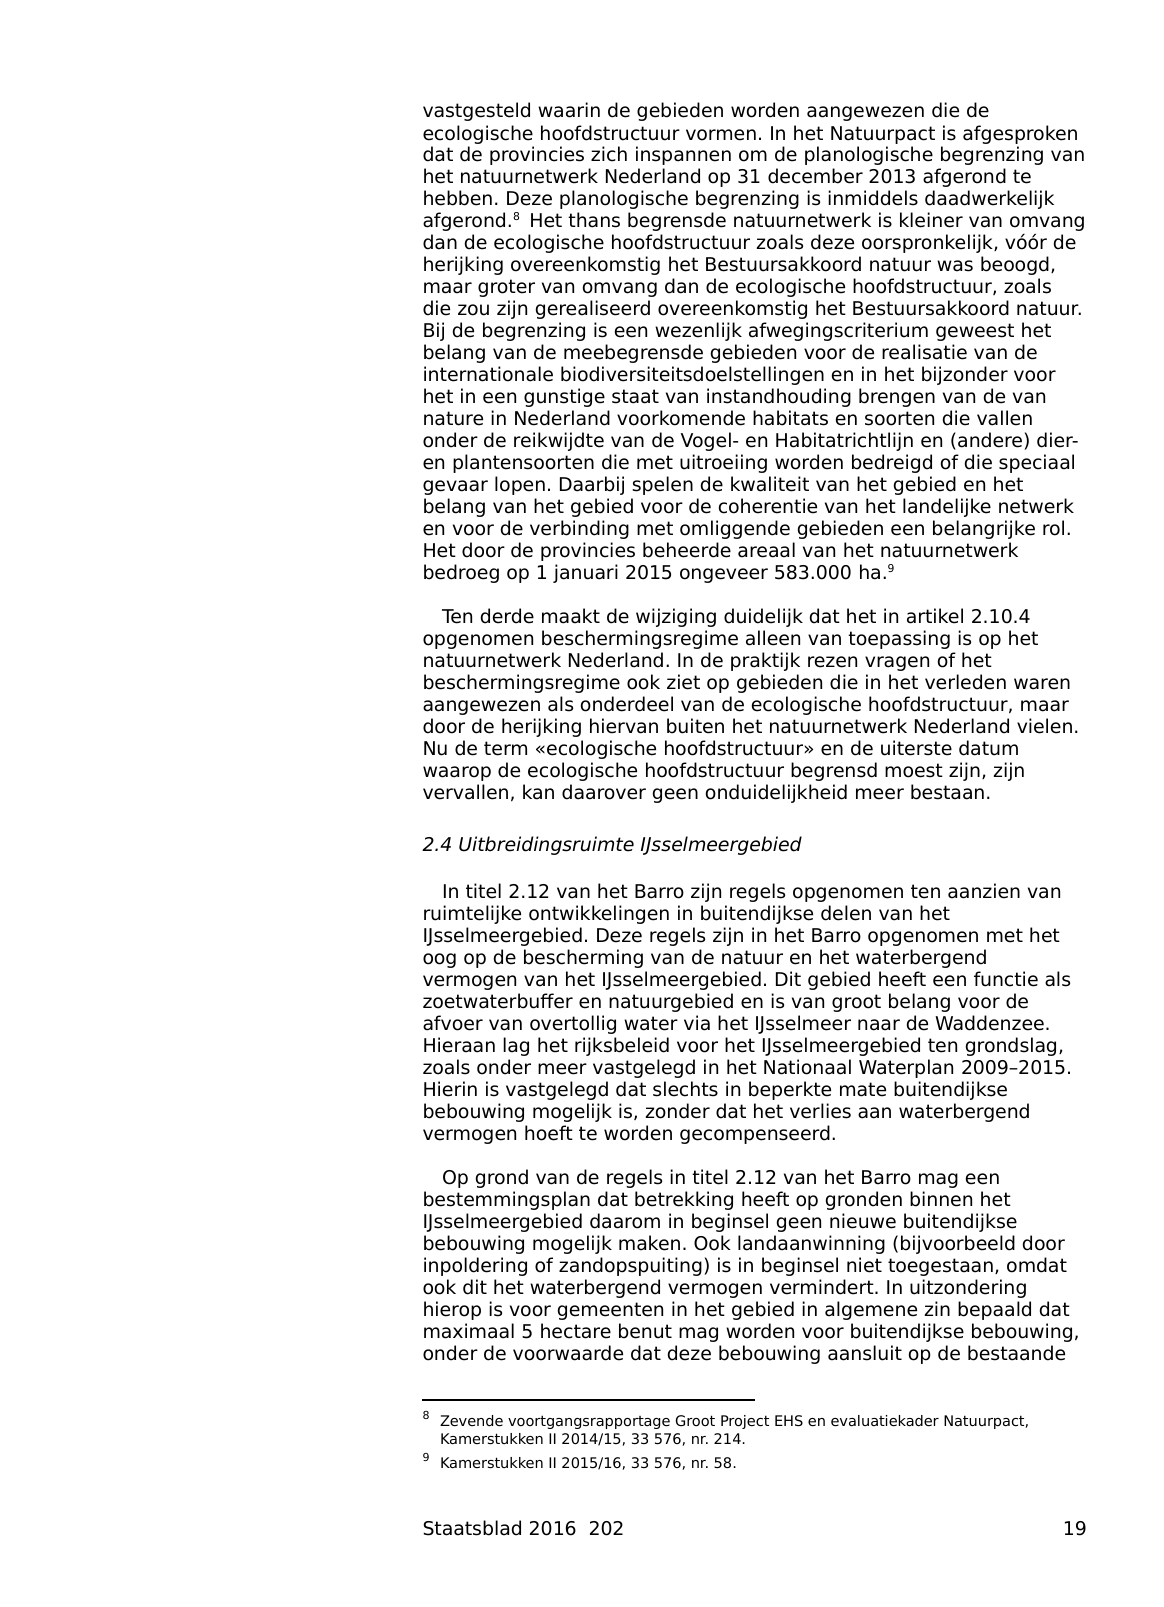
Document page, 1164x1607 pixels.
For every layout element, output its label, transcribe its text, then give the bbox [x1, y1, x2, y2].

text In titel 2.12 van het Barro zijn regels opgenomen ten aanzien van ruimtelijke ontwikkelingen in buitendijkse delen van het IJsselmeergebied. Deze regels zijn in het Barro opgenomen met het oog op de bescherming van de natuur en het waterbergend vermogen van het IJsselmeergebied. Dit gebied heeft een functie als zoetwaterbuffer en natuurgebied en is van groot belang voor de afvoer van overtollig water via het IJsselmeer naar de Waddenzee. Hieraan lag het rijksbeleid voor het IJsselmeergebied ten grondslag, zoals onder meer vastgelegd in het Nationaal Waterplan 2009–2015. Hierin is vastgelegd dat slechts in beperkte mate buitendijkse bebouwing mogelijk is, zonder dat het verlies aan waterbergend vermogen hoeft te worden gecompenseerd. [422, 881, 1087, 1145]
text vastgesteld waarin de gebieden worden aangewezen die de ecologische hoofdstructuur vormen. In het Natuurpact is afgesproken dat de provincies zich inspannen om de planologische begrenzing van het natuurnetwerk Nederland op 31 december 2013 afgerond te hebben. Deze planologische begrenzing is inmiddels daadwerkelijk afgerond. Het thans begrensde natuurnetwerk is kleiner van omvang dan de ecologische hoofdstructuur zoals deze oorspronkelijk, vóór de herijking overeenkomstig het Bestuursakkoord natuur was beoogd, maar groter van omvang dan de ecologische hoofdstructuur, zoals die zou zijn gerealiseerd overeenkomstig het Bestuursakkoord natuur. Bij de begrenzing is een wezenlijk afwegingscriterium geweest het belang van de meebegrensde gebieden voor de realisatie van de internationale biodiversiteitsdoelstellingen en in het bijzonder voor het in een gunstige staat van instandhouding brengen van de van nature in Nederland voorkomende habitats en soorten die vallen onder de reikwijdte van de Vogel- en Habitatrichtlijn en (andere) dier- en plantensoorten die met uitroeiing worden bedreigd of die speciaal gevaar lopen. Daarbij spelen de kwaliteit van het gebied en het belang van het gebied voor de coherentie van het landelijke netwerk en voor de verbinding met omliggende gebieden een belangrijke rol. Het door de provincies beheerde areaal van het natuurnetwerk bedroeg op 1 januari 2015 ongeveer 583.000 ha. [422, 100, 1087, 584]
text Kamerstukken II 2015/16, 33 576, nr. 58. [422, 1451, 1087, 1473]
text Ten derde maakt de wijziging duidelijk dat het in artikel 2.10.4 opgenomen beschermingsregime alleen van toepassing is op het natuurnetwerk Nederland. In de praktijk rezen vragen of het beschermingsregime ook ziet op gebieden die in het verleden waren aangewezen als onderdeel van de ecologische hoofdstructuur, maar door de herijking hiervan buiten het natuurnetwerk Nederland vielen. Nu de term «ecologische hoofdstructuur» en de uiterste datum waarop de ecologische hoofdstructuur begrensd moest zijn, zijn vervallen, kan daarover geen onduidelijkheid meer bestaan. [422, 606, 1087, 804]
text Op grond van de regels in titel 2.12 van het Barro mag een bestemmingsplan dat betrekking heeft op gronden binnen het IJsselmeergebied daarom in beginsel geen nieuwe buitendijkse bebouwing mogelijk maken. Ook landaanwinning (bijvoorbeeld door inpoldering of zandopspuiting) is in beginsel niet toegestaan, omdat ook dit het waterbergend vermogen vermindert. In uitzondering hierop is voor gemeenten in het gebied in algemene zin bepaald dat maximaal 5 hectare benut mag worden voor buitendijkse bebouwing, onder de voorwaarde dat deze bebouwing aansluit op de bestaande [422, 1167, 1087, 1365]
subtitle 2.4 Uitbreidingsruimte IJsselmeergebied [422, 834, 1087, 856]
text Zevende voortgangsrapportage Groot Project EHS en evaluatiekader Natuurpact, Kamerstukken II 2014/15, 33 576, nr. 214. [422, 1409, 1087, 1448]
